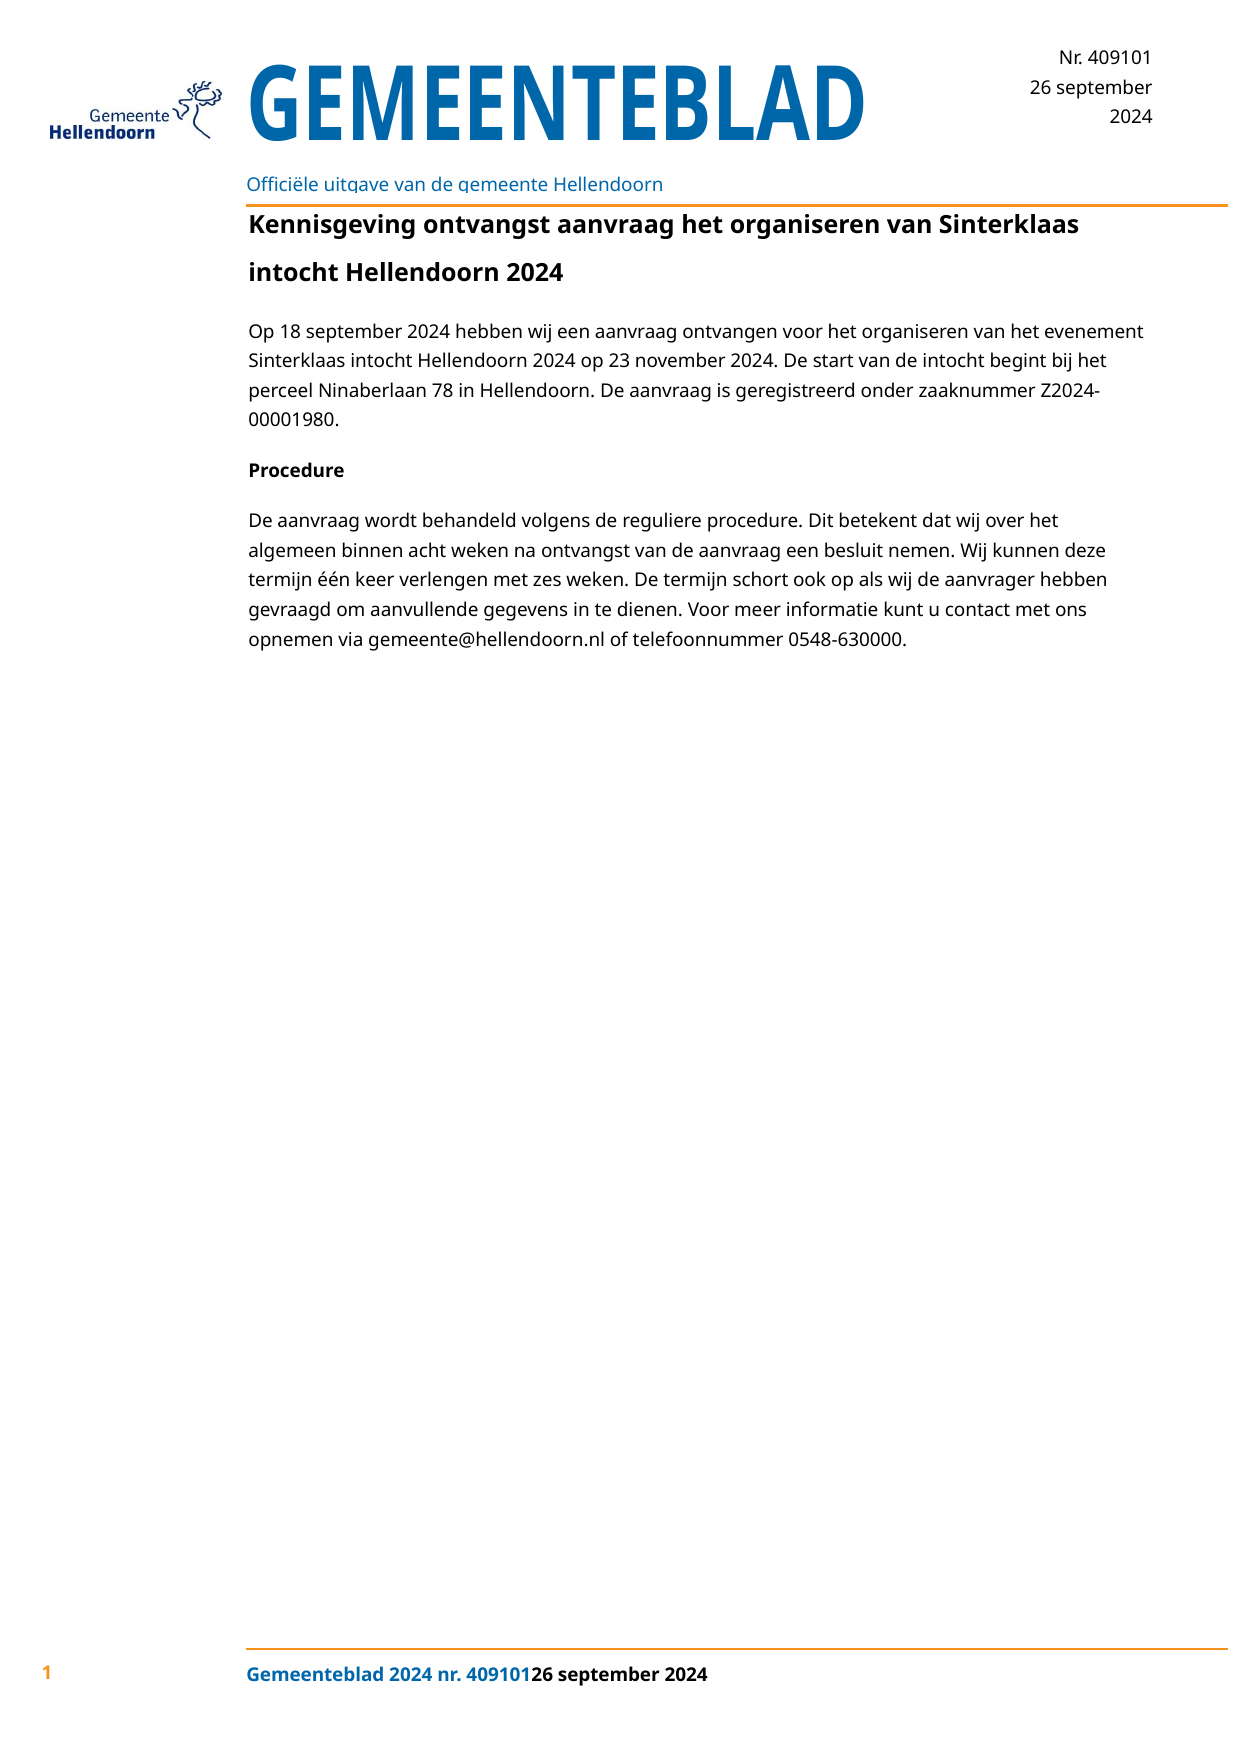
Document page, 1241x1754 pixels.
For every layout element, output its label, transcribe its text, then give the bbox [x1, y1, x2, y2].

picture [41, 47, 231, 172]
text De aanvraag wordt behandeld volgens de reguliere procedure. Dit betekent dat wij over het algemeen binnen acht weken na ontvangst van de aanvraag een besluit nemen. Wij kunnen deze termijn één keer verlengen met zes weken. De termijn schort ook op als wij de aanvrager hebben gevraagd om aanvullende gegevens in te dienen. Voor meer informatie kunt u contact met ons opnemen via gemeente@hellendoorn.nl of telefoonnummer 0548-630000. [248, 507, 1152, 652]
text Procedure [248, 457, 1152, 483]
text Op 18 september 2024 hebben wij een aanvraag ontvangen voor het organiseren van het evenement Sinterklaas intocht Hellendoorn 2024 op 23 november 2024. De start van de intocht begint bij het perceel Ninaberlaan 78 in Hellendoorn. De aanvraag is geregistreerd onder zaaknummer Z2024-00001980. [248, 318, 1152, 432]
text Kennisgeving ontvangst aanvraag het organiseren van Sinterklaas intocht Hellendoorn 2024 [248, 207, 1152, 288]
